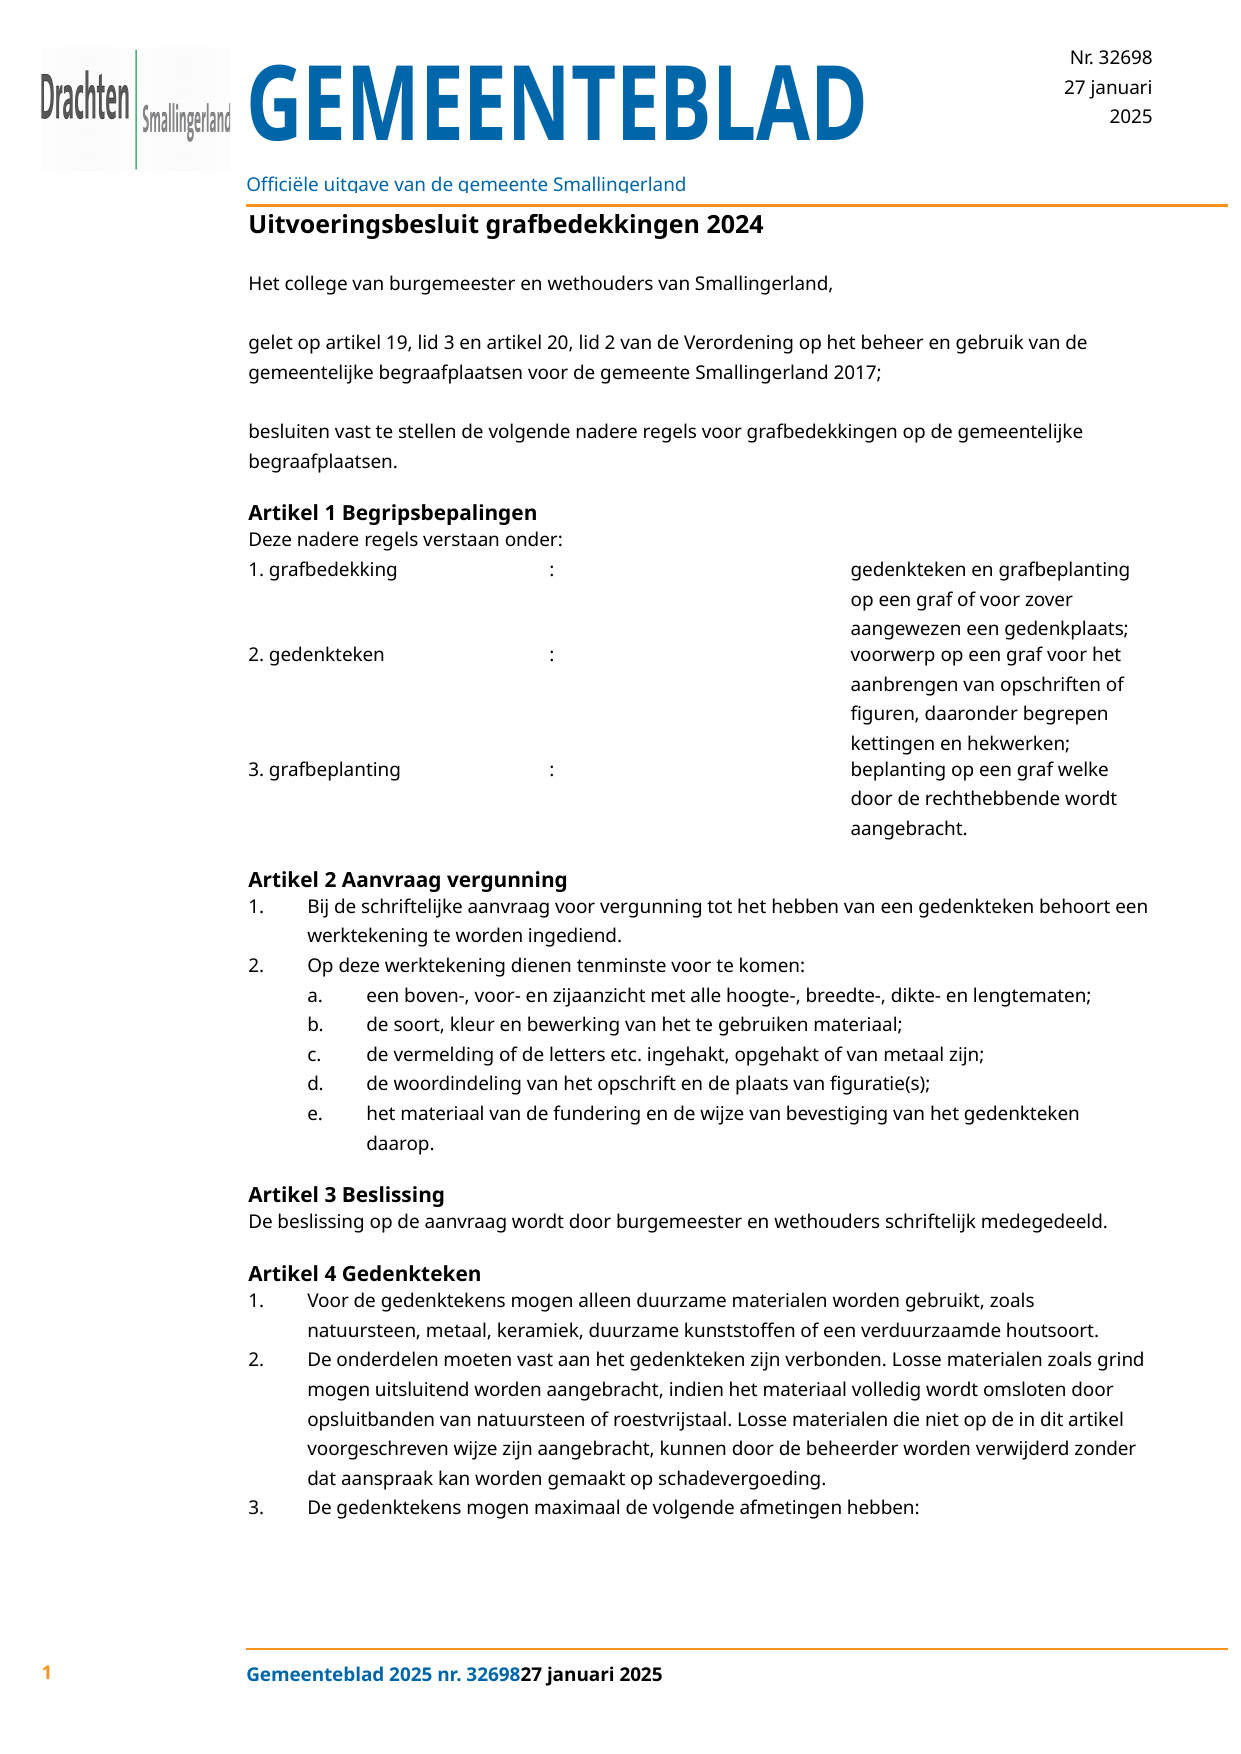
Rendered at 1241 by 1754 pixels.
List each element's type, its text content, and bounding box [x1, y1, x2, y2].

picture [41, 47, 231, 172]
table_cell voorwerp op een graf voor het aanbrengen van opschriften of figuren, daaronder begrepen kettingen en hekwerken; [850, 641, 1152, 756]
text Deze nadere regels verstaan onder: [248, 527, 1152, 552]
list het materiaal van de fundering en de wijze van bevestiging van het gedenkteken daarop. [307, 1100, 1152, 1156]
list Bij de schriftelijke aanvraag voor vergunning tot het hebben van een gedenkteken behoort een werktekening te worden ingediend. [248, 893, 1152, 948]
text Artikel 2 Aanvraag vergunning [248, 865, 1152, 893]
table_cell : [549, 756, 850, 841]
list de woordindeling van het opschrift en de plaats van figuratie(s); [307, 1071, 1152, 1096]
text De beslissing op de aanvraag wordt door burgemeester en wethouders schriftelijk medegedeeld. [248, 1209, 1152, 1234]
table_cell 3. grafbeplanting [248, 756, 549, 841]
table_header : [549, 556, 850, 641]
table_cell : [549, 641, 850, 756]
list Op deze werktekening dienen tenminste voor te komen: [248, 952, 1152, 978]
list De gedenktekens mogen maximaal de volgende afmetingen hebben: [248, 1494, 1152, 1520]
text gelet op artikel 19, lid 3 en artikel 20, lid 2 van de Verordening op het beheer en gebruik van de gemeentelijke begraafplaatsen voor de gemeente Smallingerland 2017; [248, 329, 1152, 385]
text Het college van burgemeester en wethouders van Smallingerland, [248, 270, 1152, 296]
list een boven-, voor- en zijaanzicht met alle hoogte-, breedte-, dikte- en lengtematen; [307, 982, 1152, 1008]
list Voor de gedenktekens mogen alleen duurzame materialen worden gebruikt, zoals natuursteen, metaal, keramiek, duurzame kunststoffen of een verduurzaamde houtsoort. [248, 1287, 1152, 1343]
text Uitvoeringsbesluit grafbedekkingen 2024 [248, 207, 1152, 241]
table_cell 2. gedenkteken [248, 641, 549, 756]
text besluiten vast te stellen de volgende nadere regels voor grafbedekkingen op de gemeentelijke begraafplaatsen. [248, 418, 1152, 473]
list de vermelding of de letters etc. ingehakt, opgehakt of van metaal zijn; [307, 1041, 1152, 1067]
text Artikel 3 Beslissing [248, 1180, 1152, 1209]
list de soort, kleur en bewerking van het te gebruiken materiaal; [307, 1011, 1152, 1037]
table_header gedenkteken en grafbeplanting op een graf of voor zover aangewezen een gedenkplaats; [850, 556, 1152, 641]
text Artikel 4 Gedenkteken [248, 1259, 1152, 1287]
list De onderdelen moeten vast aan het gedenkteken zijn verbonden. Losse materialen zoals grind mogen uitsluitend worden aangebracht, indien het materiaal volledig wordt omsloten door opsluitbanden van natuursteen of roestvrijstaal. Losse materialen die niet op de in dit artikel voorgeschreven wijze zijn aangebracht, kunnen door de beheerder worden verwijderd zonder dat aanspraak kan worden gemaakt op schadevergoeding. [248, 1347, 1152, 1491]
table_cell beplanting op een graf welke door de rechthebbende wordt aangebracht. [850, 756, 1152, 841]
table_header 1. grafbedekking [248, 556, 549, 641]
text Artikel 1 Begripsbepalingen [248, 498, 1152, 527]
